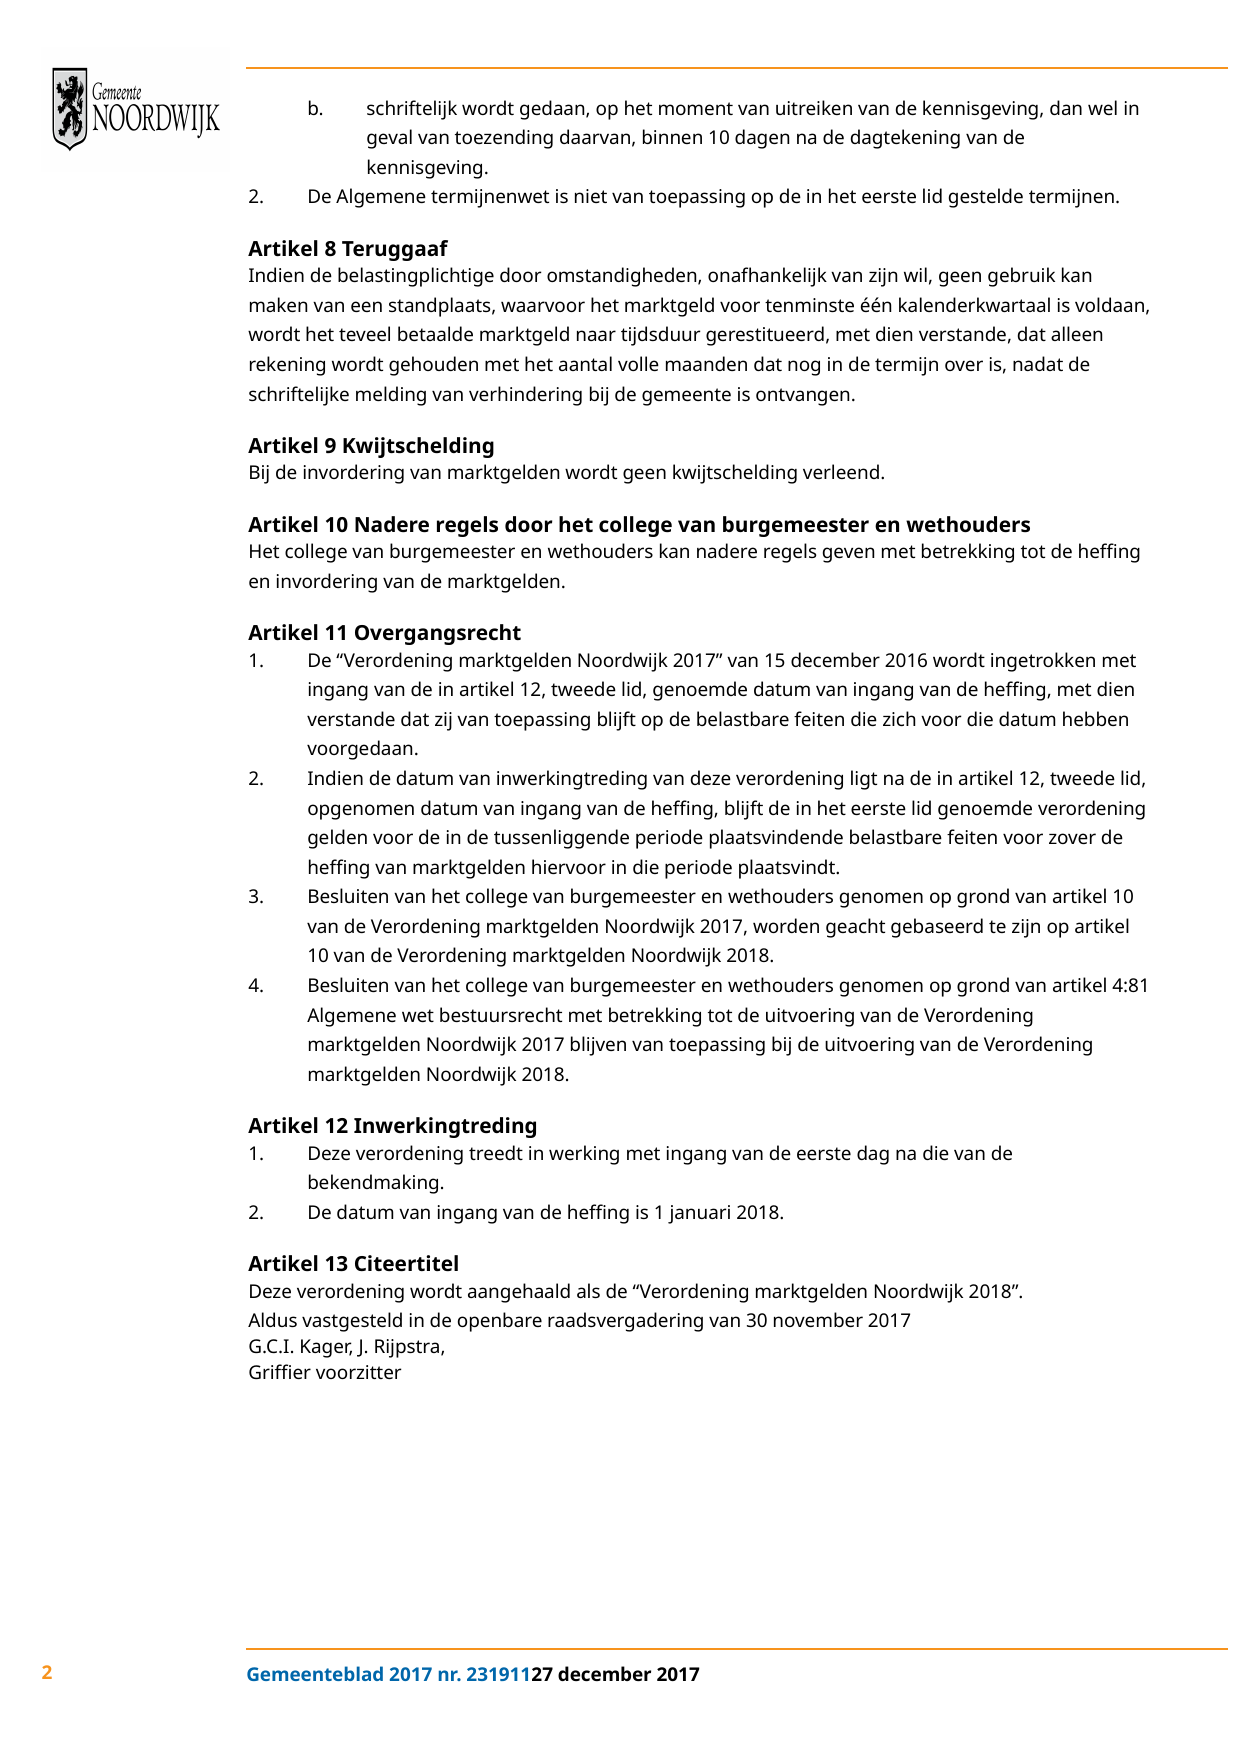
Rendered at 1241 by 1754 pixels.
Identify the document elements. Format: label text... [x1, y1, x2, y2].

text Bij de invordering van marktgelden wordt geen kwijtschelding verleend. [248, 459, 1152, 485]
text Artikel 11 Overgangsrecht [248, 618, 1152, 647]
list schriftelijk wordt gedaan, op het moment van uitreiken van de kennisgeving, dan wel in geval van toezending daarvan, binnen 10 dagen na de dagtekening van de kennisgeving. [307, 95, 1152, 180]
list De “Verordening marktgelden Noordwijk 2017” van 15 december 2016 wordt ingetrokken met ingang van de in artikel 12, tweede lid, genoemde datum van ingang van de heffing, met dien verstande dat zij van toepassing blijft op de belastbare feiten die zich voor die datum hebben voorgedaan. [248, 647, 1152, 761]
picture [41, 47, 231, 172]
text Artikel 8 Teruggaaf [248, 234, 1152, 262]
text Artikel 9 Kwijtschelding [248, 431, 1152, 459]
list Besluiten van het college van burgemeester en wethouders genomen op grond van artikel 10 van de Verordening marktgelden Noordwijk 2017, worden geacht gebaseerd te zijn op artikel 10 van de Verordening marktgelden Noordwijk 2018. [248, 883, 1152, 968]
text Artikel 10 Nadere regels door het college van burgemeester en wethouders [248, 510, 1152, 538]
text Indien de belastingplichtige door omstandigheden, onafhankelijk van zijn wil, geen gebruik kan maken van een standplaats, waarvoor het marktgeld voor tenminste één kalenderkwartaal is voldaan, wordt het teveel betaalde marktgeld naar tijdsduur gerestitueerd, met dien verstande, dat alleen rekening wordt gehouden met het aantal volle maanden dat nog in de termijn over is, nadat de schriftelijke melding van verhindering bij de gemeente is ontvangen. [248, 262, 1152, 406]
text G.C.I. Kager, J. Rijpstra, [248, 1333, 1152, 1359]
text Griffier voorzitter [248, 1359, 1152, 1385]
text Artikel 13 Citeertitel [248, 1249, 1152, 1278]
list Deze verordening treedt in werking met ingang van de eerste dag na die van de bekendmaking. [248, 1140, 1152, 1195]
text Het college van burgemeester en wethouders kan nadere regels geven met betrekking tot de heffing en invordering van de marktgelden. [248, 538, 1152, 594]
list De datum van ingang van de heffing is 1 januari 2018. [248, 1199, 1152, 1225]
text Deze verordening wordt aangehaald als de “Verordening marktgelden Noordwijk 2018”. [248, 1278, 1152, 1304]
list Indien de datum van inwerkingtreding van deze verordening ligt na de in artikel 12, tweede lid, opgenomen datum van ingang van de heffing, blijft de in het eerste lid genoemde verordening gelden voor de in de tussenliggende periode plaatsvindende belastbare feiten voor zover de heffing van marktgelden hiervoor in die periode plaatsvindt. [248, 765, 1152, 880]
text Aldus vastgesteld in de openbare raadsvergadering van 30 november 2017 [248, 1307, 1152, 1333]
list De Algemene termijnenwet is niet van toepassing op de in het eerste lid gestelde termijnen. [248, 183, 1152, 209]
text Artikel 12 Inwerkingtreding [248, 1111, 1152, 1140]
list Besluiten van het college van burgemeester en wethouders genomen op grond van artikel 4:81 Algemene wet bestuursrecht met betrekking tot de uitvoering van de Verordening marktgelden Noordwijk 2017 blijven van toepassing bij de uitvoering van de Verordening marktgelden Noordwijk 2018. [248, 972, 1152, 1087]
